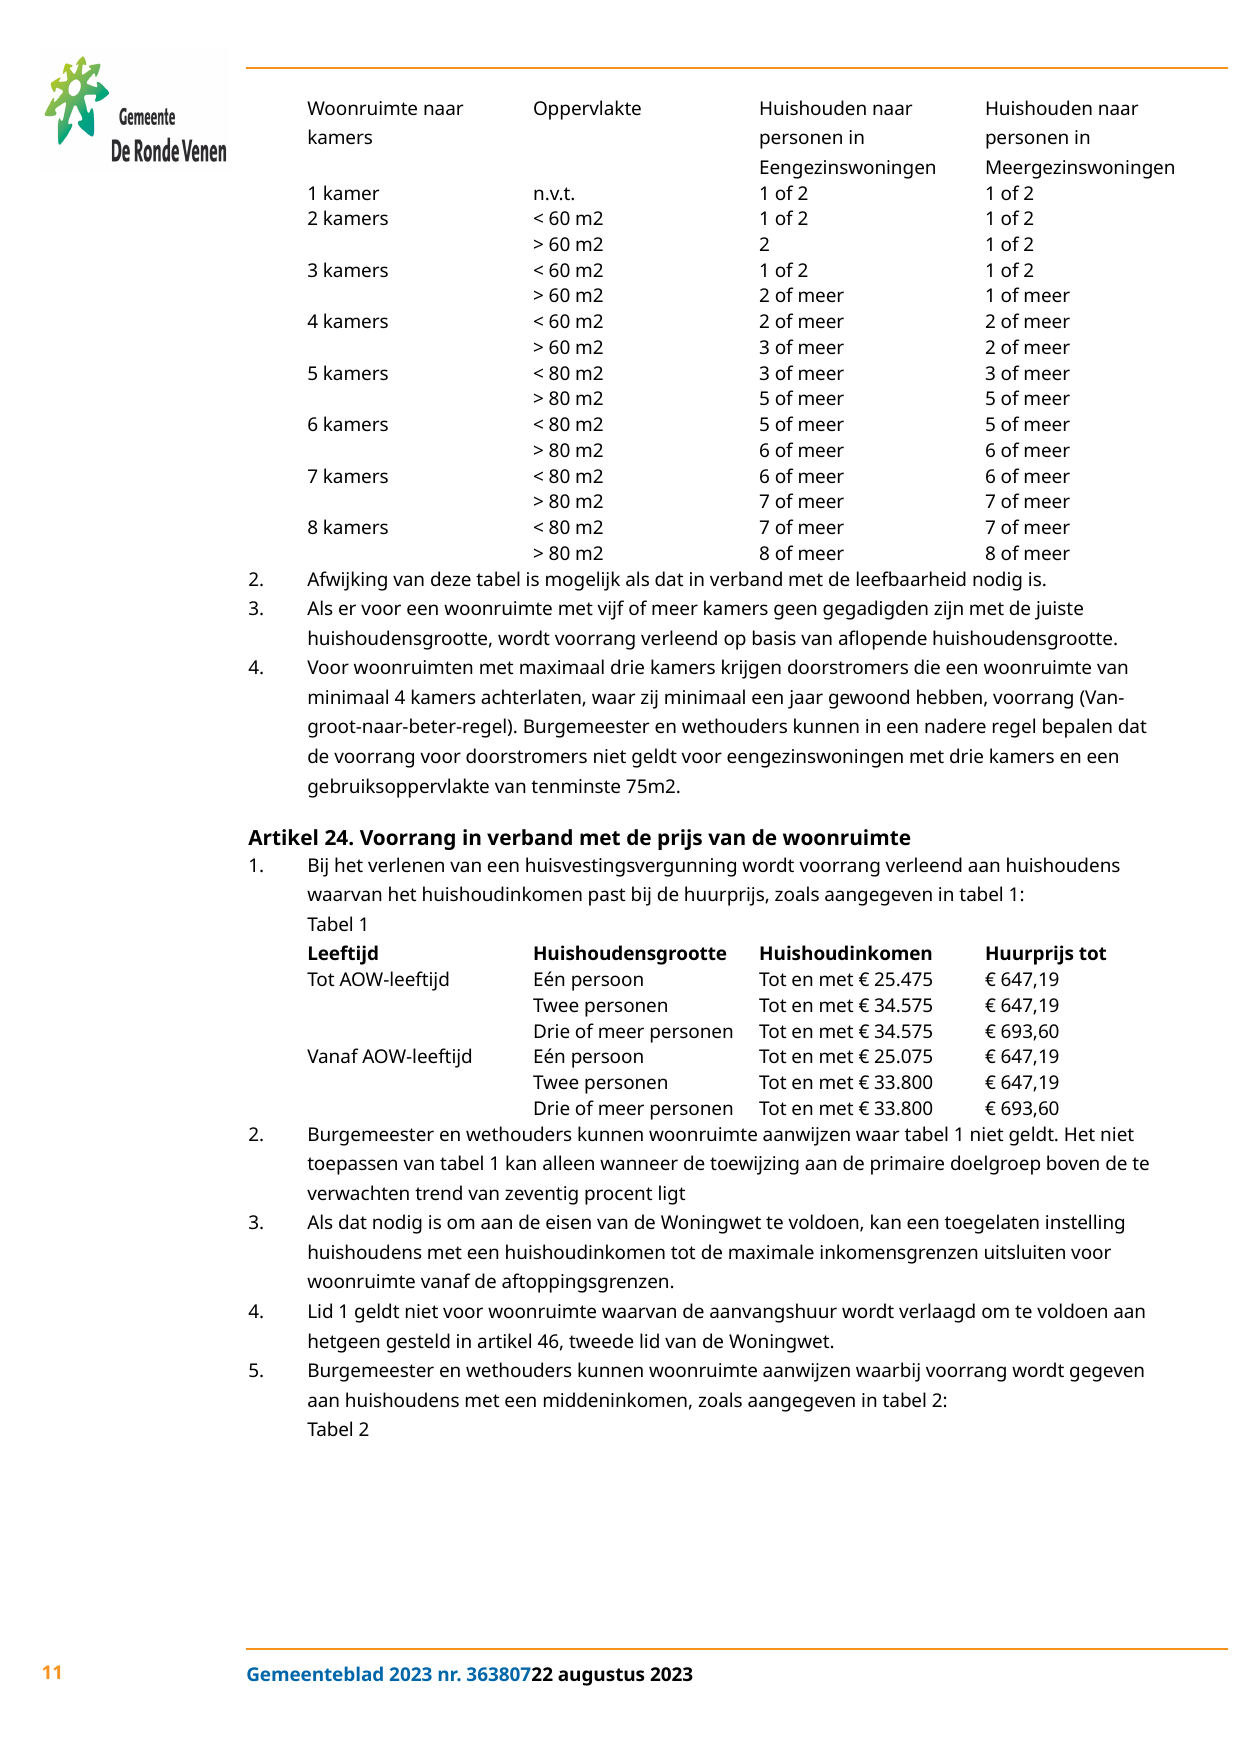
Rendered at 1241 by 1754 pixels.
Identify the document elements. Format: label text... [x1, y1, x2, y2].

table_cell 4 kamers [307, 309, 533, 360]
table_cell 1 of 2 [759, 180, 985, 206]
table_header Oppervlakte [533, 95, 759, 180]
table_header Woonruimte naar kamers [307, 95, 533, 180]
table_cell > 80 m2 [533, 489, 759, 514]
table_cell > 60 m2 [533, 283, 759, 308]
list Afwijking van deze tabel is mogelijk als dat in verband met de leefbaarheid nodig is. [248, 566, 1152, 592]
table_cell 7 of meer [759, 489, 985, 514]
table_cell 1 of 2 [985, 231, 1211, 257]
table_cell < 60 m2 [533, 309, 759, 334]
table_cell > 80 m2 [533, 540, 759, 566]
table_cell Twee personen [533, 992, 759, 1018]
list Burgemeester en wethouders kunnen woonruimte aanwijzen waar tabel 1 niet geldt. Het niet toepassen van tabel 1 kan alleen wanneer de toewijzing aan de primaire doelgroep boven de te verwachten trend van zeventig procent ligt [248, 1121, 1152, 1206]
table_header Huurprijs tot [985, 941, 1211, 966]
table_cell 3 kamers [307, 257, 533, 308]
list Tabel 1 [248, 911, 1152, 937]
table_cell 3 of meer [759, 360, 985, 386]
table_cell Twee personen [533, 1069, 759, 1095]
table_cell Drie of meer personen [533, 1095, 759, 1121]
table_cell 1 of 2 [985, 206, 1211, 231]
table_cell > 80 m2 [533, 437, 759, 463]
table_cell < 80 m2 [533, 411, 759, 437]
table_cell 2 of meer [985, 334, 1211, 360]
table_cell > 60 m2 [533, 231, 759, 257]
table_cell € 693,60 [985, 1095, 1211, 1121]
table_cell > 80 m2 [533, 386, 759, 411]
table_cell < 80 m2 [533, 463, 759, 488]
table_cell 7 of meer [985, 489, 1211, 514]
list Lid 1 geldt niet voor woonruimte waarvan de aanvangshuur wordt verlaagd om te voldoen aan hetgeen gesteld in artikel 46, tweede lid van de Woningwet. [248, 1298, 1152, 1354]
table_cell 1 of meer [985, 283, 1211, 308]
table_header Huishouden naar personen in Eengezinswoningen [759, 95, 985, 180]
table_cell 1 of 2 [985, 257, 1211, 283]
table_cell 6 of meer [985, 463, 1211, 488]
list Als er voor een woonruimte met vijf of meer kamers geen gegadigden zijn met de juiste huishoudensgrootte, wordt voorrang verleend op basis van aflopende huishoudensgrootte. [248, 595, 1152, 651]
table_cell 5 of meer [985, 386, 1211, 411]
list Voor woonruimten met maximaal drie kamers krijgen doorstromers die een woonruimte van minimaal 4 kamers achterlaten, waar zij minimaal een jaar gewoond hebben, voorrang (Van-groot-naar-beter-regel). Burgemeester en wethouders kunnen in een nadere regel bepalen dat de voorrang voor doorstromers niet geldt voor eengezinswoningen met drie kamers en een gebruiksoppervlakte van tenminste 75m2. [248, 654, 1152, 799]
table_cell 1 kamer [307, 180, 533, 206]
table_cell Tot en met € 33.800 [759, 1095, 985, 1121]
table_cell 1 of 2 [759, 206, 985, 231]
table_cell 8 kamers [307, 514, 533, 566]
table_cell € 693,60 [985, 1018, 1211, 1043]
table_cell 2 [759, 231, 985, 257]
table_cell Tot en met € 34.575 [759, 1018, 985, 1043]
table_cell n.v.t. [533, 180, 759, 206]
table_cell Drie of meer personen [533, 1018, 759, 1043]
table_cell 6 of meer [759, 463, 985, 488]
picture [41, 47, 231, 172]
table_cell Tot AOW-leeftijd [307, 966, 533, 1043]
table_cell 5 of meer [759, 386, 985, 411]
table_cell Eén persoon [533, 1044, 759, 1069]
table_cell < 60 m2 [533, 206, 759, 231]
table_cell 2 kamers [307, 206, 533, 257]
table_cell Tot en met € 33.800 [759, 1069, 985, 1095]
list Bij het verlenen van een huisvestingsvergunning wordt voorrang verleend aan huishoudens waarvan het huishoudinkomen past bij de huurprijs, zoals aangegeven in tabel 1: [248, 852, 1152, 907]
table_header Leeftijd [307, 941, 533, 966]
table_cell 3 of meer [985, 360, 1211, 386]
table_cell 7 of meer [759, 514, 985, 540]
table_cell Tot en met € 25.475 [759, 966, 985, 992]
table_cell 2 of meer [985, 309, 1211, 334]
table_cell < 60 m2 [533, 257, 759, 283]
table_cell € 647,19 [985, 966, 1211, 992]
table_cell 5 of meer [759, 411, 985, 437]
text Artikel 24. Voorrang in verband met de prijs van de woonruimte [248, 823, 1152, 852]
table_cell € 647,19 [985, 992, 1211, 1018]
table_cell Eén persoon [533, 966, 759, 992]
table_cell 6 of meer [985, 437, 1211, 463]
table_cell > 60 m2 [533, 334, 759, 360]
table_cell Vanaf AOW-leeftijd [307, 1044, 533, 1121]
table_cell Tot en met € 34.575 [759, 992, 985, 1018]
table_cell 6 kamers [307, 411, 533, 463]
table_cell 5 of meer [985, 411, 1211, 437]
table_header Huishoudensgrootte [533, 941, 759, 966]
table_cell € 647,19 [985, 1069, 1211, 1095]
table_cell 1 of 2 [985, 180, 1211, 206]
list Burgemeester en wethouders kunnen woonruimte aanwijzen waarbij voorrang wordt gegeven aan huishoudens met een middeninkomen, zoals aangegeven in tabel 2: [248, 1357, 1152, 1413]
table_cell € 647,19 [985, 1044, 1211, 1069]
table_cell 3 of meer [759, 334, 985, 360]
table_cell 8 of meer [985, 540, 1211, 566]
table_cell 2 of meer [759, 283, 985, 308]
list Tabel 2 [248, 1417, 1152, 1442]
table_cell 1 of 2 [759, 257, 985, 283]
table_cell 7 of meer [985, 514, 1211, 540]
table_cell 7 kamers [307, 463, 533, 514]
table_cell 5 kamers [307, 360, 533, 411]
table_cell Tot en met € 25.075 [759, 1044, 985, 1069]
table_cell < 80 m2 [533, 514, 759, 540]
table_header Huishoudinkomen [759, 941, 985, 966]
table_cell 2 of meer [759, 309, 985, 334]
list Als dat nodig is om aan de eisen van de Woningwet te voldoen, kan een toegelaten instelling huishoudens met een huishoudinkomen tot de maximale inkomensgrenzen uitsluiten voor woonruimte vanaf de aftoppingsgrenzen. [248, 1209, 1152, 1294]
table_cell < 80 m2 [533, 360, 759, 386]
table_cell 6 of meer [759, 437, 985, 463]
table_cell 8 of meer [759, 540, 985, 566]
table_header Huishouden naar personen in Meergezinswoningen [985, 95, 1211, 180]
